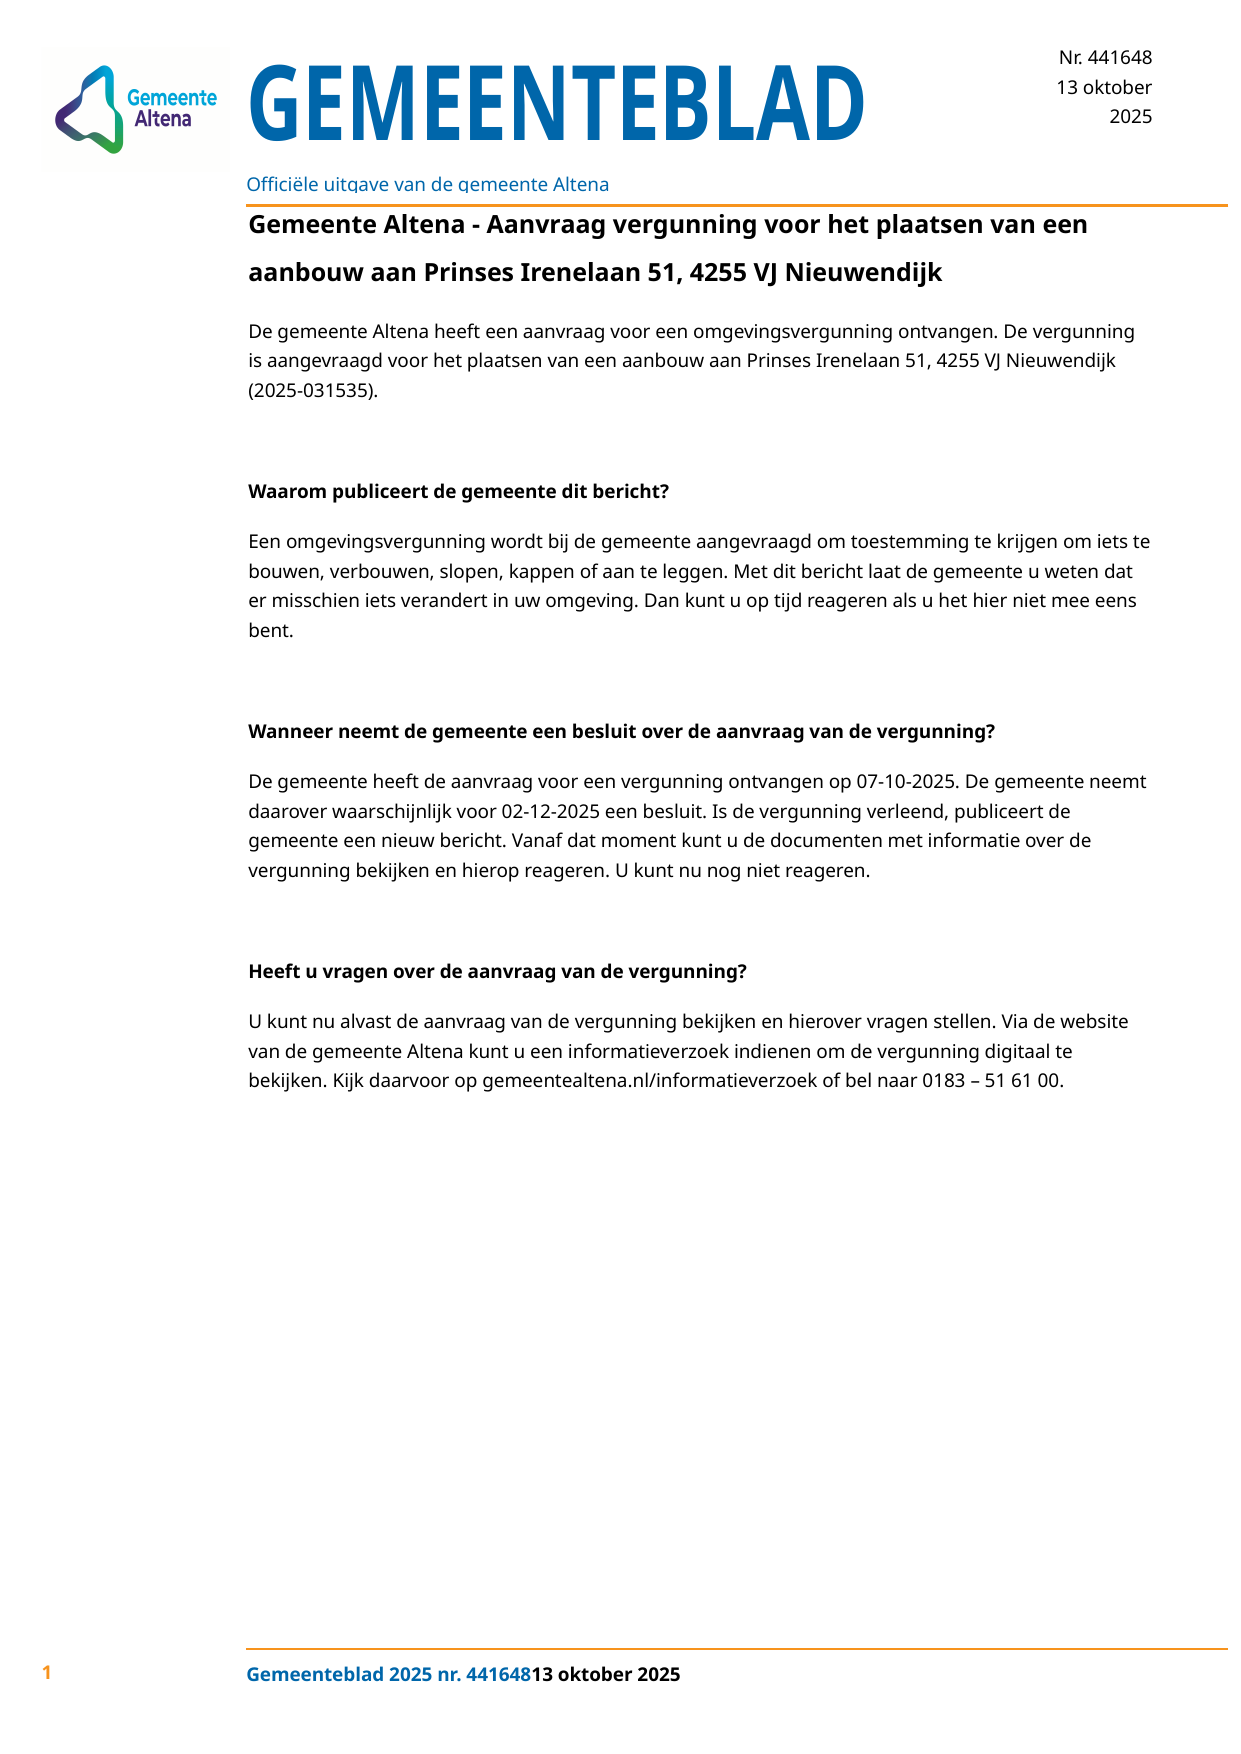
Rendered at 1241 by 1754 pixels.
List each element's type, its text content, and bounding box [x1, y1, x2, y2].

text Een omgevingsvergunning wordt bij de gemeente aangevraagd om toestemming te krijgen om iets te bouwen, verbouwen, slopen, kappen of aan te leggen. Met dit bericht laat de gemeente u weten dat er misschien iets verandert in uw omgeving. Dan kunt u op tijd reageren als u het hier niet mee eens bent. [248, 528, 1152, 643]
text De gemeente heeft de aanvraag voor een vergunning ontvangen op 07-10-2025. De gemeente neemt daarover waarschijnlijk voor 02-12-2025 een besluit. Is de vergunning verleend, publiceert de gemeente een nieuw bericht. Vanaf dat moment kunt u de documenten met informatie over de vergunning bekijken en hierop reageren. U kunt nu nog niet reageren. [248, 768, 1152, 883]
text Heeft u vragen over de aanvraag van de vergunning? [248, 958, 1152, 984]
text Wanneer neemt de gemeente een besluit over de aanvraag van de vergunning? [248, 718, 1152, 744]
picture [41, 47, 231, 172]
text De gemeente Altena heeft een aanvraag voor een omgevingsvergunning ontvangen. De vergunning is aangevraagd voor het plaatsen van een aanbouw aan Prinses Irenelaan 51, 4255 VJ Nieuwendijk (2025-031535). [248, 318, 1152, 403]
text Waarom publiceert de gemeente dit bericht? [248, 478, 1152, 504]
text Gemeente Altena - Aanvraag vergunning voor het plaatsen van een aanbouw aan Prinses Irenelaan 51, 4255 VJ Nieuwendijk [248, 207, 1152, 288]
text U kunt nu alvast de aanvraag van de vergunning bekijken en hierover vragen stellen. Via de website van de gemeente Altena kunt u een informatieverzoek indienen om de vergunning digitaal te bekijken. Kijk daarvoor op gemeentealtena.nl/informatieverzoek of bel naar 0183 – 51 61 00. [248, 1008, 1152, 1093]
